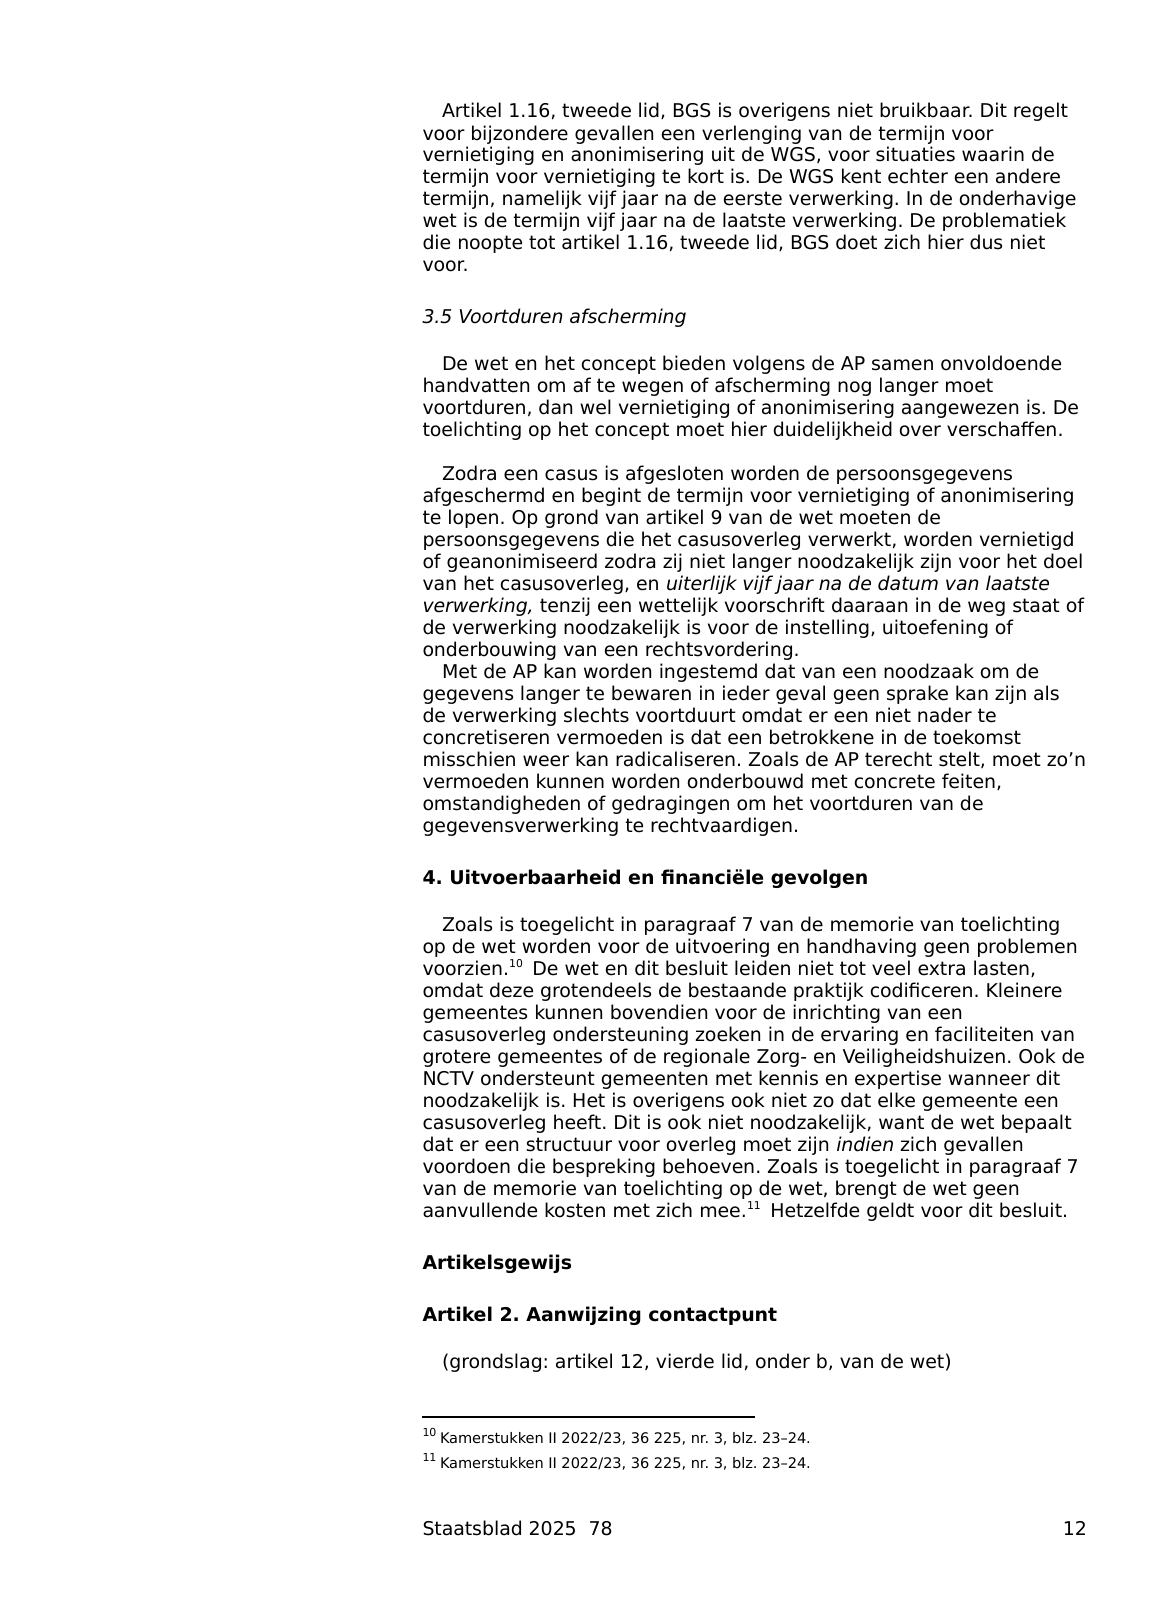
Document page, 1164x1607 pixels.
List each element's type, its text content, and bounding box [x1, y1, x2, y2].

text Zodra een casus is afgesloten worden de persoonsgegevens afgeschermd en begint de termijn voor vernietiging of anonimisering te lopen. Op grond van artikel 9 van de wet moeten de persoonsgegevens die het casusoverleg verwerkt, worden vernietigd of geanonimiseerd zodra zij niet langer noodzakelijk zijn voor het doel van het casusoverleg, en uiterlijk vijf jaar na de datum van laatste verwerking, tenzij een wettelijk voorschrift daaraan in de weg staat of de verwerking noodzakelijk is voor de instelling, uitoefening of onderbouwing van een rechtsvordering. [422, 463, 1087, 661]
subtitle 4. Uitvoerbaarheid en financiële gevolgen [422, 867, 1087, 889]
text Kamerstukken II 2022/23, 36 225, nr. 3, blz. 23–24. [422, 1451, 1087, 1473]
subtitle 3.5 Voortduren afscherming [422, 306, 1087, 328]
subtitle Artikelsgewijs [422, 1252, 1087, 1274]
text Zoals is toegelicht in paragraaf 7 van de memorie van toelichting op de wet worden voor de uitvoering en handhaving geen problemen voorzien. De wet en dit besluit leiden niet tot veel extra lasten, omdat deze grotendeels de bestaande praktijk codificeren. Kleinere gemeentes kunnen bovendien voor de inrichting van een casusoverleg ondersteuning zoeken in de ervaring en faciliteiten van grotere gemeentes of de regionale Zorg- en Veiligheidshuizen. Ook de NCTV ondersteunt gemeenten met kennis en expertise wanneer dit noodzakelijk is. Het is overigens ook niet zo dat elke gemeente een casusoverleg heeft. Dit is ook niet noodzakelijk, want de wet bepaalt dat er een structuur voor overleg moet zijn indien zich gevallen voordoen die bespreking behoeven. Zoals is toegelicht in paragraaf 7 van de memorie van toelichting op de wet, brengt de wet geen aanvullende kosten met zich mee. Hetzelfde geldt voor dit besluit. [422, 914, 1087, 1222]
subtitle Artikel 2. Aanwijzing contactpunt [422, 1304, 1087, 1326]
text Met de AP kan worden ingestemd dat van een noodzaak om de gegevens langer te bewaren in ieder geval geen sprake kan zijn als de verwerking slechts voortduurt omdat er een niet nader te concretiseren vermoeden is dat een betrokkene in de toekomst misschien weer kan radicaliseren. Zoals de AP terecht stelt, moet zo’n vermoeden kunnen worden onderbouwd met concrete feiten, omstandigheden of gedragingen om het voortduren van de gegevensverwerking te rechtvaardigen. [422, 661, 1087, 837]
text De wet en het concept bieden volgens de AP samen onvoldoende handvatten om af te wegen of afscherming nog langer moet voortduren, dan wel vernietiging of anonimisering aangewezen is. De toelichting op het concept moet hier duidelijkheid over verschaffen. [422, 353, 1087, 441]
text Artikel 1.16, tweede lid, BGS is overigens niet bruikbaar. Dit regelt voor bijzondere gevallen een verlenging van de termijn voor vernietiging en anonimisering uit de WGS, voor situaties waarin de termijn voor vernietiging te kort is. De WGS kent echter een andere termijn, namelijk vijf jaar na de eerste verwerking. In de onderhavige wet is de termijn vijf jaar na de laatste verwerking. De problematiek die noopte tot artikel 1.16, tweede lid, BGS doet zich hier dus niet voor. [422, 100, 1087, 276]
text Kamerstukken II 2022/23, 36 225, nr. 3, blz. 23–24. [422, 1426, 1087, 1448]
text (grondslag: artikel 12, vierde lid, onder b, van de wet) [422, 1351, 1087, 1373]
